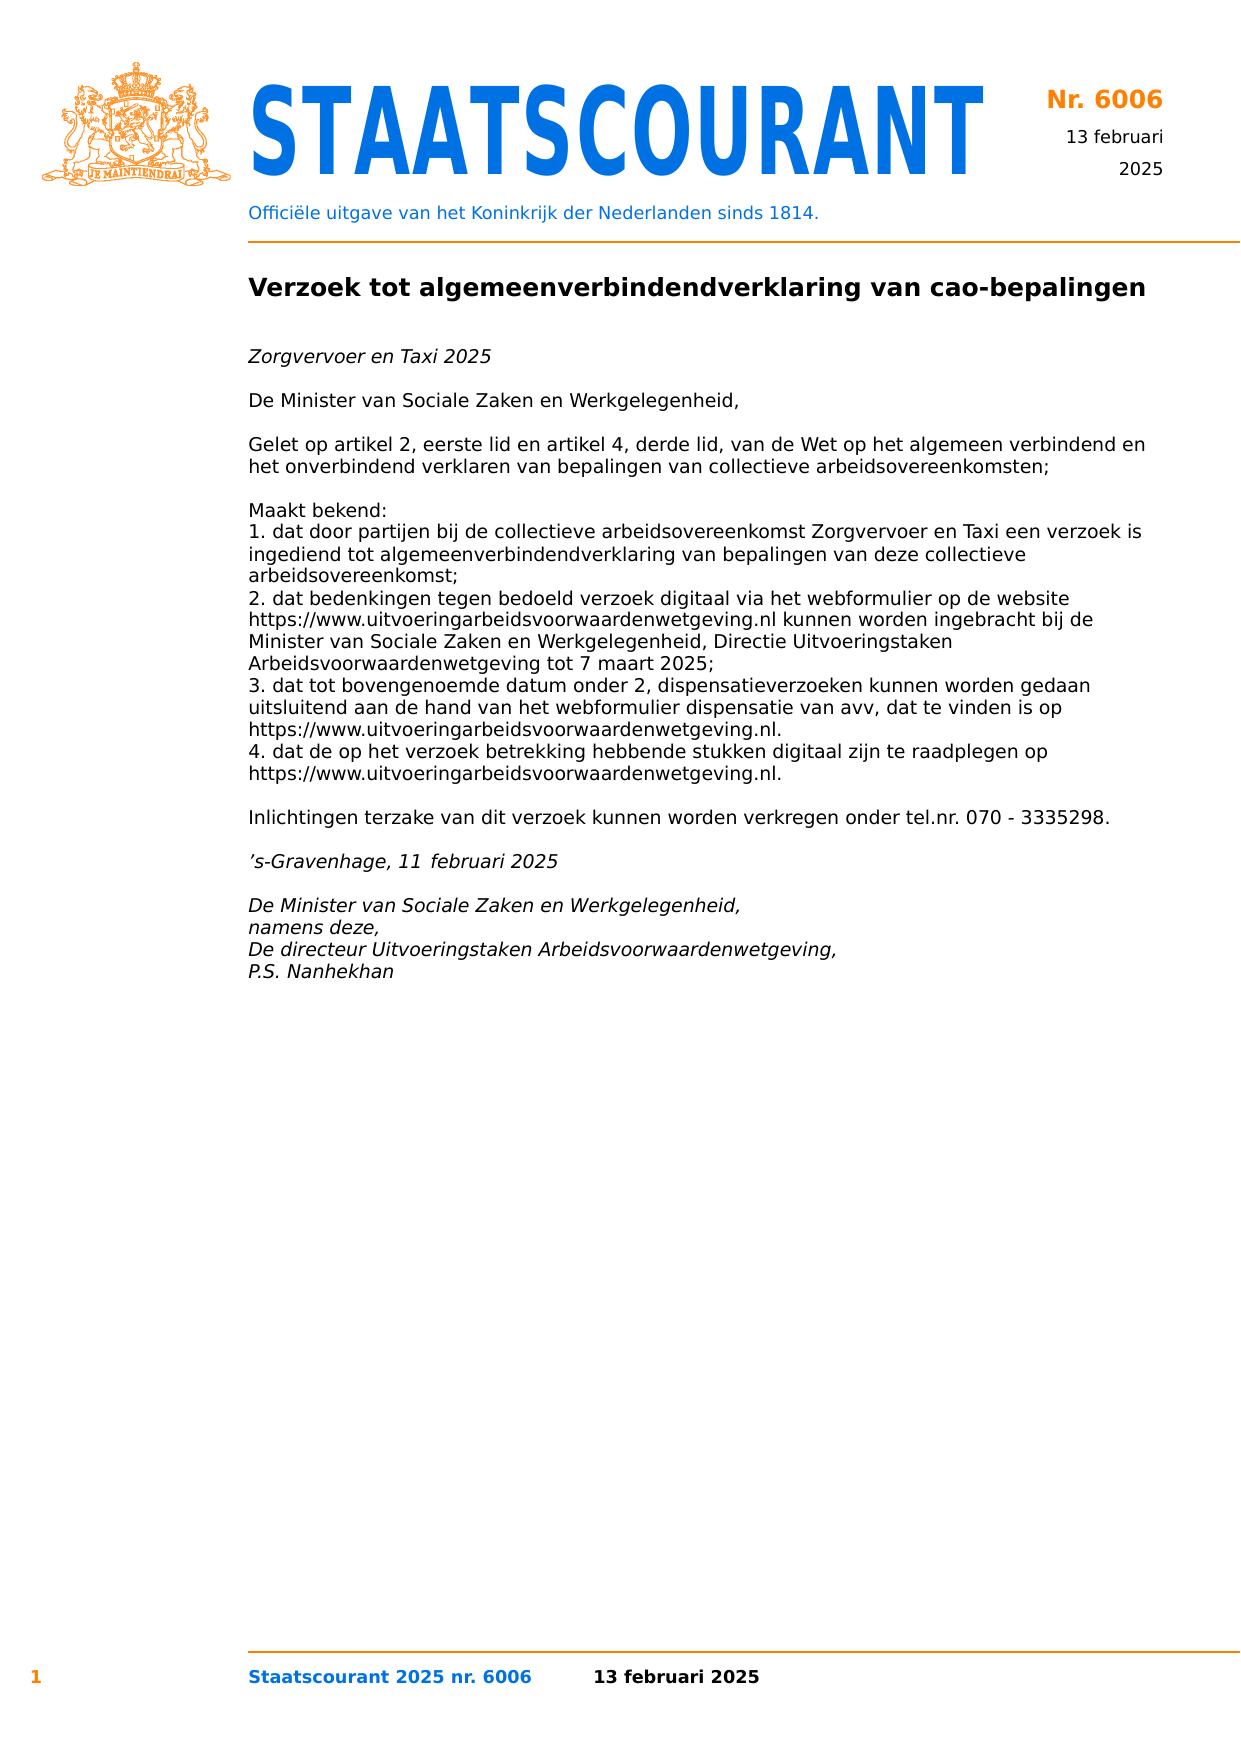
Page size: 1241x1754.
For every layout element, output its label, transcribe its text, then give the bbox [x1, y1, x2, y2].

text 2. dat bedenkingen tegen bedoeld verzoek digitaal via het webformulier op de website https://www.uitvoeringarbeidsvoorwaardenwetgeving.nl kunnen worden ingebracht bij de Minister van Sociale Zaken en Werkgelegenheid, Directie Uitvoeringstaken Arbeidsvoorwaardenwetgeving tot 7 maart 2025; [248, 587, 1163, 675]
table_cell Officiële uitgave van het Koninkrijk der Nederlanden sinds 1814. [248, 203, 1240, 241]
text 1. dat door partijen bij de collectieve arbeidsovereenkomst Zorgvervoer en Taxi een verzoek is ingediend tot algemeenverbindendverklaring van bepalingen van deze collectieve arbeidsovereenkomst; [248, 521, 1163, 587]
text Inlichtingen terzake van dit verzoek kunnen worden verkregen onder tel.nr. 070 - 3335298. [248, 807, 1163, 829]
text Gelet op artikel 2, eerste lid en artikel 4, derde lid, van de Wet op het algemeen verbindend en het onverbindend verklaren van bepalingen van collectieve arbeidsovereenkomsten; [248, 434, 1163, 478]
text De Minister van Sociale Zaken en Werkgelegenheid, [248, 390, 1163, 412]
subtitle Verzoek tot algemeenverbindendverklaring van cao-bepalingen [248, 273, 1163, 302]
text Maakt bekend: [248, 499, 1163, 521]
table_header [25, 62, 248, 241]
picture [41, 62, 231, 186]
table_header STAATSCOURANT [248, 62, 998, 203]
text 3. dat tot bovengenoemde datum onder 2, dispensatieverzoeken kunnen worden gedaan uitsluitend aan de hand van het webformulier dispensatie van avv, dat te vinden is op https://www.uitvoeringarbeidsvoorwaardenwetgeving.nl. [248, 675, 1163, 741]
text De Minister van Sociale Zaken en Werkgelegenheid, namens deze, De directeur Uitvoeringstaken Arbeidsvoorwaardenwetgeving, P.S. Nanhekhan [248, 895, 1163, 983]
table_header Nr. 6006 [998, 62, 1240, 121]
table_cell 2025 [998, 153, 1240, 203]
table_cell 13 februari [998, 121, 1240, 153]
text ’s-Gravenhage, 11 februari 2025 [248, 851, 1163, 873]
text Zorgvervoer en Taxi 2025 [248, 346, 1163, 368]
text 4. dat de op het verzoek betrekking hebbende stukken digitaal zijn te raadplegen op https://www.uitvoeringarbeidsvoorwaardenwetgeving.nl. [248, 741, 1163, 785]
